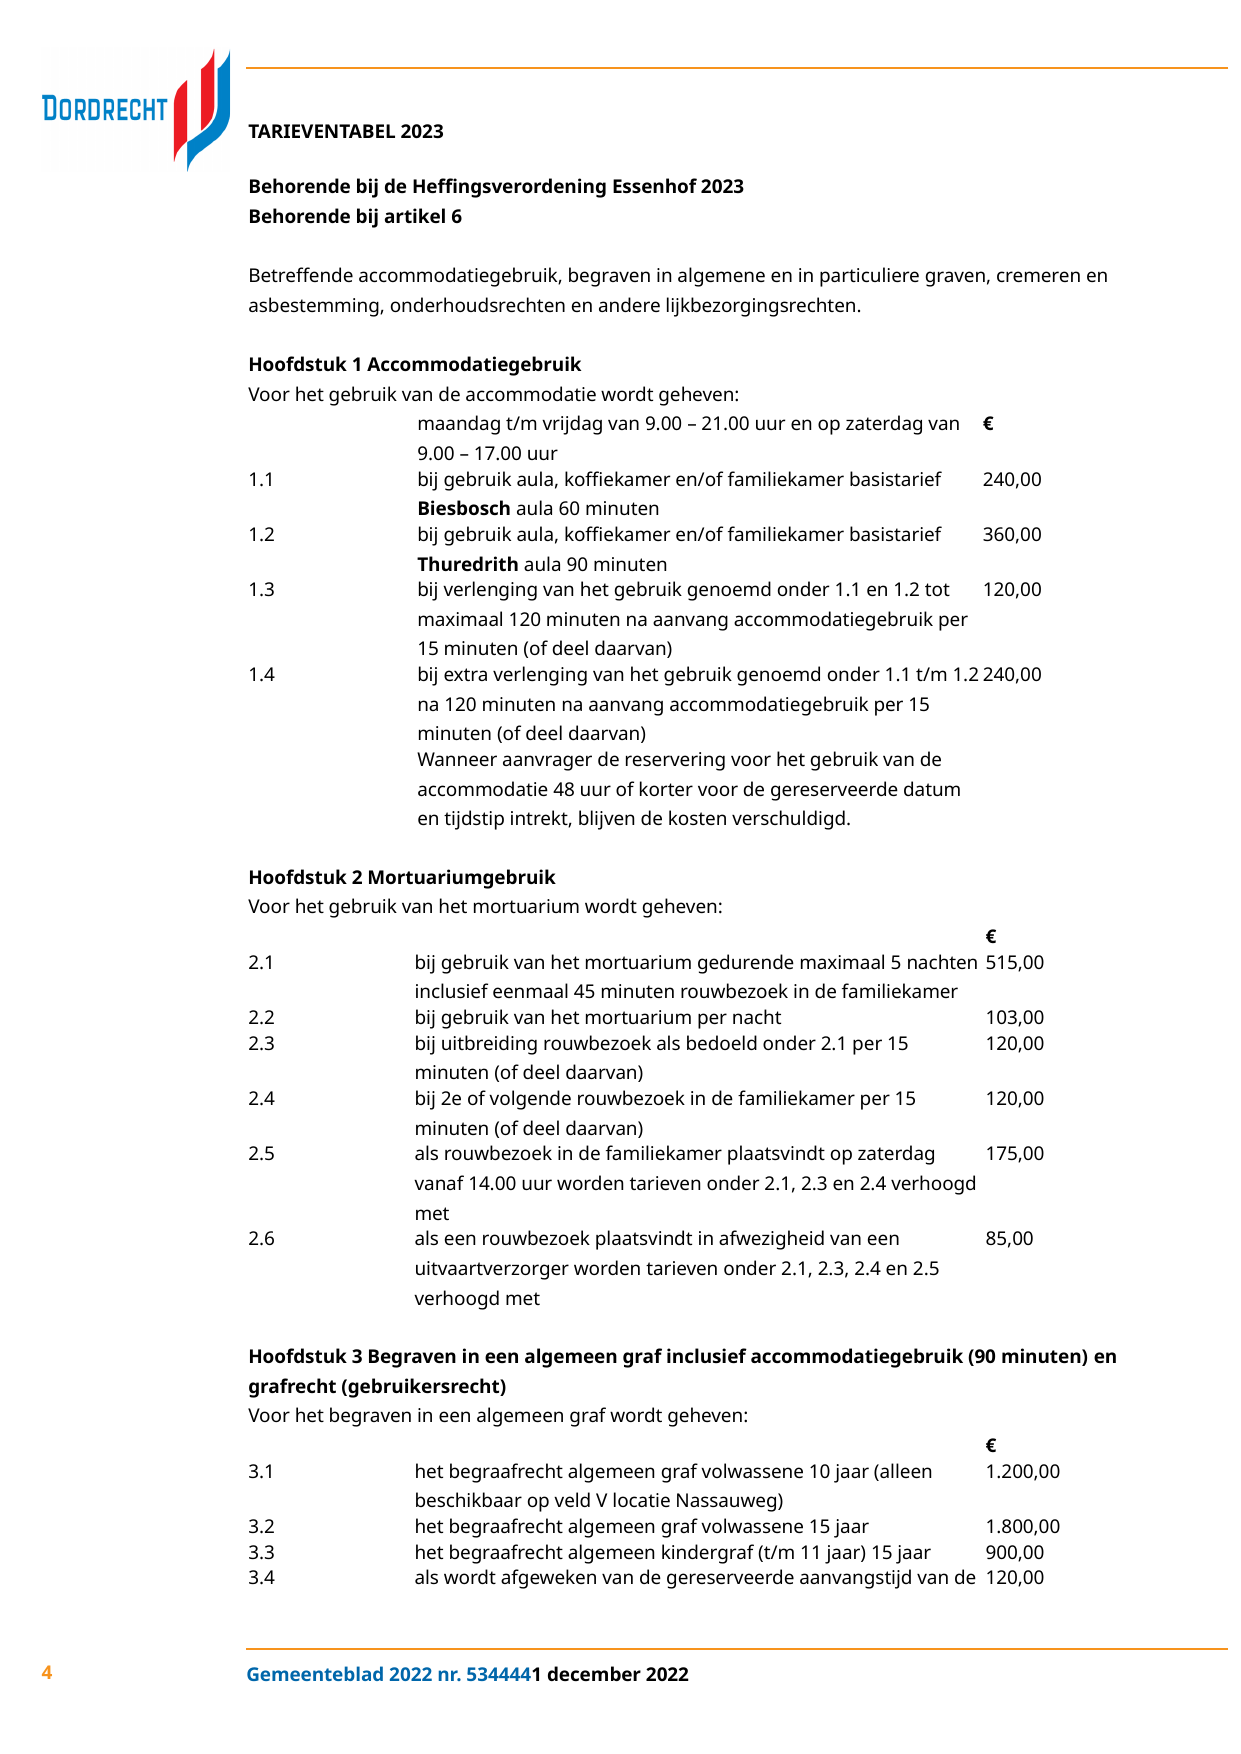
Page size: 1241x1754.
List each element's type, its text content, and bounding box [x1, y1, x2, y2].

table_cell 175,00 [985, 1141, 1152, 1226]
table_cell 240,00 [983, 466, 1152, 521]
table_header [248, 411, 417, 466]
text Voor het begraven in een algemeen graf wordt geheven: [248, 1402, 1152, 1428]
table_cell het begraafrecht algemeen graf volwassene 10 jaar (alleen beschikbaar op veld V locatie Nassauweg) [414, 1458, 985, 1513]
table_cell Wanneer aanvrager de reservering voor het gebruik van de accommodatie 48 uur of korter voor de gereserveerde datum en tijdstip intrekt, blijven de kosten verschuldigd. [417, 746, 983, 831]
table_cell [983, 746, 1152, 831]
table_cell als wordt afgeweken van de gereserveerde aanvangstijd van de [414, 1565, 985, 1590]
table_cell bij gebruik van het mortuarium gedurende maximaal 5 nachten inclusief eenmaal 45 minuten rouwbezoek in de familiekamer [414, 949, 985, 1004]
table_header € [983, 411, 1152, 466]
table_cell bij 2e of volgende rouwbezoek in de familiekamer per 15 minuten (of deel daarvan) [414, 1085, 985, 1141]
table_cell bij verlenging van het gebruik genoemd onder 1.1 en 1.2 tot maximaal 120 minuten na aanvang accommodatiegebruik per 15 minuten (of deel daarvan) [417, 576, 983, 661]
table_cell 1.2 [248, 521, 417, 576]
table_cell 2.6 [248, 1226, 414, 1310]
table_cell 515,00 [985, 949, 1152, 1004]
table_cell 1.800,00 [985, 1513, 1152, 1539]
table_cell 1.1 [248, 466, 417, 521]
picture [41, 47, 231, 172]
table_header [414, 923, 985, 949]
table_cell 2.4 [248, 1085, 414, 1141]
table_cell 240,00 [983, 661, 1152, 746]
table_cell als een rouwbezoek plaatsvindt in afwezigheid van een uitvaartverzorger worden tarieven onder 2.1, 2.3, 2.4 en 2.5 verhoogd met [414, 1226, 985, 1310]
table_cell 2.1 [248, 949, 414, 1004]
table_cell 120,00 [985, 1030, 1152, 1085]
table_cell 1.200,00 [985, 1458, 1152, 1513]
text Betreffende accommodatiegebruik, begraven in algemene en in particuliere graven, cremeren en asbestemming, onderhoudsrechten en andere lijkbezorgingsrechten. [248, 262, 1152, 318]
text Voor het gebruik van het mortuarium wordt geheven: [248, 893, 1152, 919]
table_cell 85,00 [985, 1226, 1152, 1310]
text Hoofdstuk 1 Accommodatiegebruik [248, 351, 1152, 377]
text Voor het gebruik van de accommodatie wordt geheven: [248, 381, 1152, 407]
table_cell bij gebruik van het mortuarium per nacht [414, 1004, 985, 1030]
table_cell [248, 746, 417, 831]
table_cell 2.5 [248, 1141, 414, 1226]
text Behorende bij artikel 6 [248, 203, 1152, 229]
table_cell 3.3 [248, 1539, 414, 1564]
text TARIEVENTABEL 2023 [248, 116, 1152, 144]
table_header € [985, 923, 1152, 949]
table_header maandag t/m vrijdag van 9.00 – 21.00 uur en op zaterdag van 9.00 – 17.00 uur [417, 411, 983, 466]
table_cell 103,00 [985, 1004, 1152, 1030]
text Hoofdstuk 3 Begraven in een algemeen graf inclusief accommodatiegebruik (90 minuten) en grafrecht (gebruikersrecht) [248, 1343, 1152, 1398]
table_cell 3.2 [248, 1513, 414, 1539]
table_cell 360,00 [983, 521, 1152, 576]
table_cell 1.3 [248, 576, 417, 661]
table_header [414, 1432, 985, 1458]
table_cell bij extra verlenging van het gebruik genoemd onder 1.1 t/m 1.2 na 120 minuten na aanvang accommodatiegebruik per 15 minuten (of deel daarvan) [417, 661, 983, 746]
table_cell bij gebruik aula, koffiekamer en/of familiekamer basistarief Biesbosch aula 60 minuten [417, 466, 983, 521]
table_cell 120,00 [985, 1085, 1152, 1141]
table_cell 3.1 [248, 1458, 414, 1513]
table_cell als rouwbezoek in de familiekamer plaatsvindt op zaterdag vanaf 14.00 uur worden tarieven onder 2.1, 2.3 en 2.4 verhoogd met [414, 1141, 985, 1226]
text Hoofdstuk 2 Mortuariumgebruik [248, 864, 1152, 890]
table_cell 1.4 [248, 661, 417, 746]
text Behorende bij de Heffingsverordening Essenhof 2023 [248, 174, 1152, 199]
table_cell het begraafrecht algemeen graf volwassene 15 jaar [414, 1513, 985, 1539]
table_cell 120,00 [985, 1565, 1152, 1590]
table_cell bij gebruik aula, koffiekamer en/of familiekamer basistarief Thuredrith aula 90 minuten [417, 521, 983, 576]
table_header [248, 1432, 414, 1458]
table_cell het begraafrecht algemeen kindergraf (t/m 11 jaar) 15 jaar [414, 1539, 985, 1564]
table_header € [985, 1432, 1152, 1458]
table_cell 900,00 [985, 1539, 1152, 1564]
table_header [248, 923, 414, 949]
table_cell 3.4 [248, 1565, 414, 1590]
table_cell 2.2 [248, 1004, 414, 1030]
table_cell bij uitbreiding rouwbezoek als bedoeld onder 2.1 per 15 minuten (of deel daarvan) [414, 1030, 985, 1085]
table_cell 2.3 [248, 1030, 414, 1085]
table_cell 120,00 [983, 576, 1152, 661]
